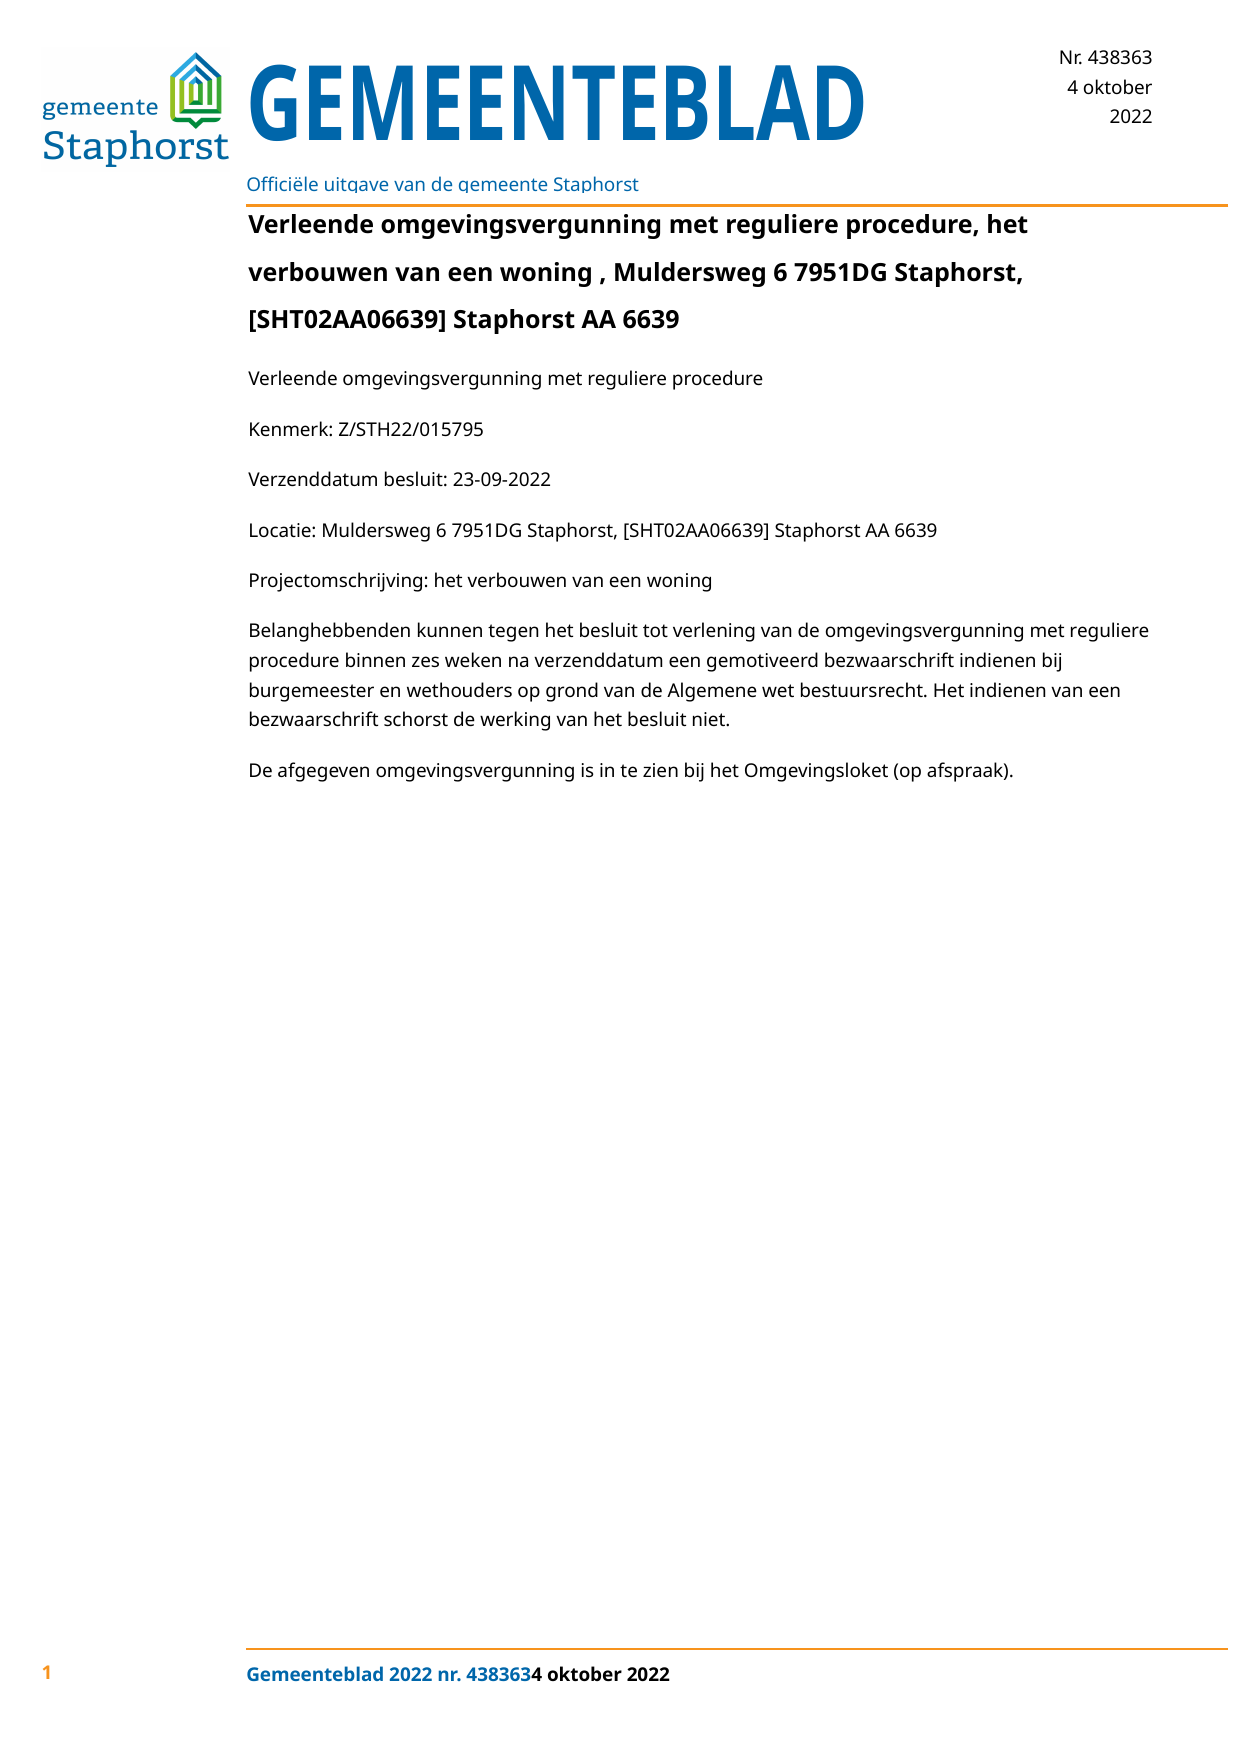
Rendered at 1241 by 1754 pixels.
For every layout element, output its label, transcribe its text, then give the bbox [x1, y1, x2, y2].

text Belanghebbenden kunnen tegen het besluit tot verlening van de omgevingsvergunning met reguliere procedure binnen zes weken na verzenddatum een gemotiveerd bezwaarschrift indienen bij burgemeester en wethouders op grond van de Algemene wet bestuursrecht. Het indienen van een bezwaarschrift schorst de werking van het besluit niet. [248, 618, 1152, 732]
picture [41, 47, 231, 172]
text Locatie: Muldersweg 6 7951DG Staphorst, [SHT02AA06639] Staphorst AA 6639 [248, 517, 1152, 542]
text De afgegeven omgevingsvergunning is in te zien bij het Omgevingsloket (op afspraak). [248, 757, 1152, 782]
text Verleende omgevingsvergunning met reguliere procedure, het verbouwen van een woning , Muldersweg 6 7951DG Staphorst, [SHT02AA06639] Staphorst AA 6639 [248, 207, 1152, 336]
text Kenmerk: Z/STH22/015795 [248, 416, 1152, 442]
text Verzenddatum besluit: 23-09-2022 [248, 466, 1152, 492]
text Projectomschrijving: het verbouwen van een woning [248, 567, 1152, 593]
text Verleende omgevingsvergunning met reguliere procedure [248, 366, 1152, 391]
